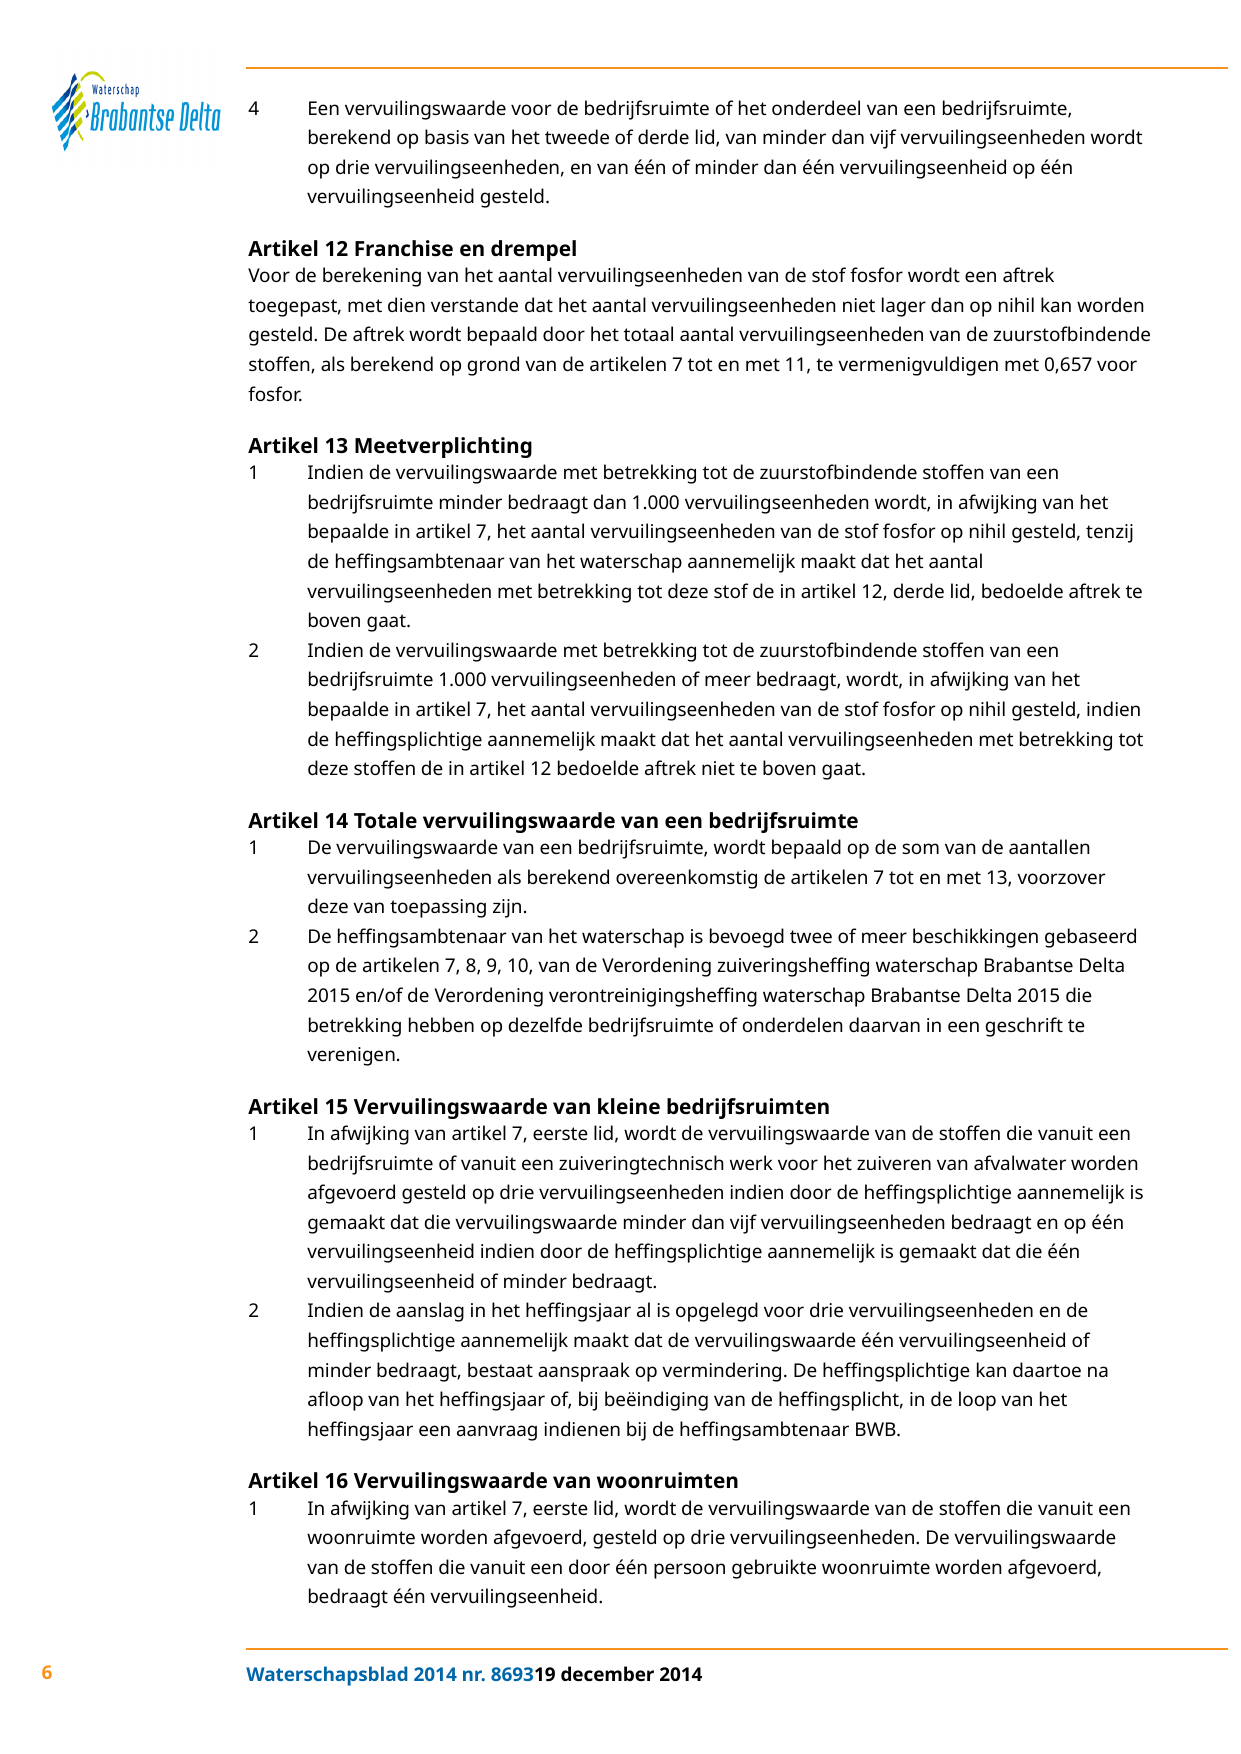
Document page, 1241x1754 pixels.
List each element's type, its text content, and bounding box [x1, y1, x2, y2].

list Indien de aanslag in het heffingsjaar al is opgelegd voor drie vervuilingseenheden en de heffingsplichtige aannemelijk maakt dat de vervuilingswaarde één vervuilingseenheid of minder bedraagt, bestaat aanspraak op vermindering. De heffingsplichtige kan daartoe na afloop van het heffingsjaar of, bij beëindiging van de heffingsplicht, in de loop van het heffingsjaar een aanvraag indienen bij de heffingsambtenaar BWB. [248, 1298, 1152, 1442]
text Artikel 16 Vervuilingswaarde van woonruimten [248, 1466, 1152, 1495]
text Artikel 15 Vervuilingswaarde van kleine bedrijfsruimten [248, 1092, 1152, 1120]
list Indien de vervuilingswaarde met betrekking tot de zuurstofbindende stoffen van een bedrijfsruimte minder bedraagt dan 1.000 vervuilingseenheden wordt, in afwijking van het bepaalde in artikel 7, het aantal vervuilingseenheden van de stof fosfor op nihil gesteld, tenzij de heffingsambtenaar van het waterschap aannemelijk maakt dat het aantal vervuilingseenheden met betrekking tot deze stof de in artikel 12, derde lid, bedoelde aftrek te boven gaat. [248, 459, 1152, 633]
text Artikel 14 Totale vervuilingswaarde van een bedrijfsruimte [248, 806, 1152, 834]
list De heffingsambtenaar van het waterschap is bevoegd twee of meer beschikkingen gebaseerd op de artikelen 7, 8, 9, 10, van de Verordening zuiveringsheffing waterschap Brabantse Delta 2015 en/of de Verordening verontreinigingsheffing waterschap Brabantse Delta 2015 die betrekking hebben op dezelfde bedrijfsruimte of onderdelen daarvan in een geschrift te verenigen. [248, 923, 1152, 1067]
list Een vervuilingswaarde voor de bedrijfsruimte of het onderdeel van een bedrijfsruimte, berekend op basis van het tweede of derde lid, van minder dan vijf vervuilingseenheden wordt op drie vervuilingseenheden, en van één of minder dan één vervuilingseenheid op één vervuilingseenheid gesteld. [248, 95, 1152, 209]
list In afwijking van artikel 7, eerste lid, wordt de vervuilingswaarde van de stoffen die vanuit een bedrijfsruimte of vanuit een zuiveringtechnisch werk voor het zuiveren van afvalwater worden afgevoerd gesteld op drie vervuilingseenheden indien door de heffingsplichtige aannemelijk is gemaakt dat die vervuilingswaarde minder dan vijf vervuilingseenheden bedraagt en op één vervuilingseenheid indien door de heffingsplichtige aannemelijk is gemaakt dat die één vervuilingseenheid of minder bedraagt. [248, 1120, 1152, 1294]
picture [41, 47, 231, 172]
text Artikel 12 Franchise en drempel [248, 234, 1152, 262]
text Artikel 13 Meetverplichting [248, 431, 1152, 459]
list De vervuilingswaarde van een bedrijfsruimte, wordt bepaald op de som van de aantallen vervuilingseenheden als berekend overeenkomstig de artikelen 7 tot en met 13, voorzover deze van toepassing zijn. [248, 834, 1152, 919]
text Voor de berekening van het aantal vervuilingseenheden van de stof fosfor wordt een aftrek toegepast, met dien verstande dat het aantal vervuilingseenheden niet lager dan op nihil kan worden gesteld. De aftrek wordt bepaald door het totaal aantal vervuilingseenheden van de zuurstofbindende stoffen, als berekend op grond van de artikelen 7 tot en met 11, te vermenigvuldigen met 0,657 voor fosfor. [248, 262, 1152, 406]
list Indien de vervuilingswaarde met betrekking tot de zuurstofbindende stoffen van een bedrijfsruimte 1.000 vervuilingseenheden of meer bedraagt, wordt, in afwijking van het bepaalde in artikel 7, het aantal vervuilingseenheden van de stof fosfor op nihil gesteld, indien de heffingsplichtige aannemelijk maakt dat het aantal vervuilingseenheden met betrekking tot deze stoffen de in artikel 12 bedoelde aftrek niet te boven gaat. [248, 637, 1152, 781]
list In afwijking van artikel 7, eerste lid, wordt de vervuilingswaarde van de stoffen die vanuit een woonruimte worden afgevoerd, gesteld op drie vervuilingseenheden. De vervuilingswaarde van de stoffen die vanuit een door één persoon gebruikte woonruimte worden afgevoerd, bedraagt één vervuilingseenheid. [248, 1495, 1152, 1609]
